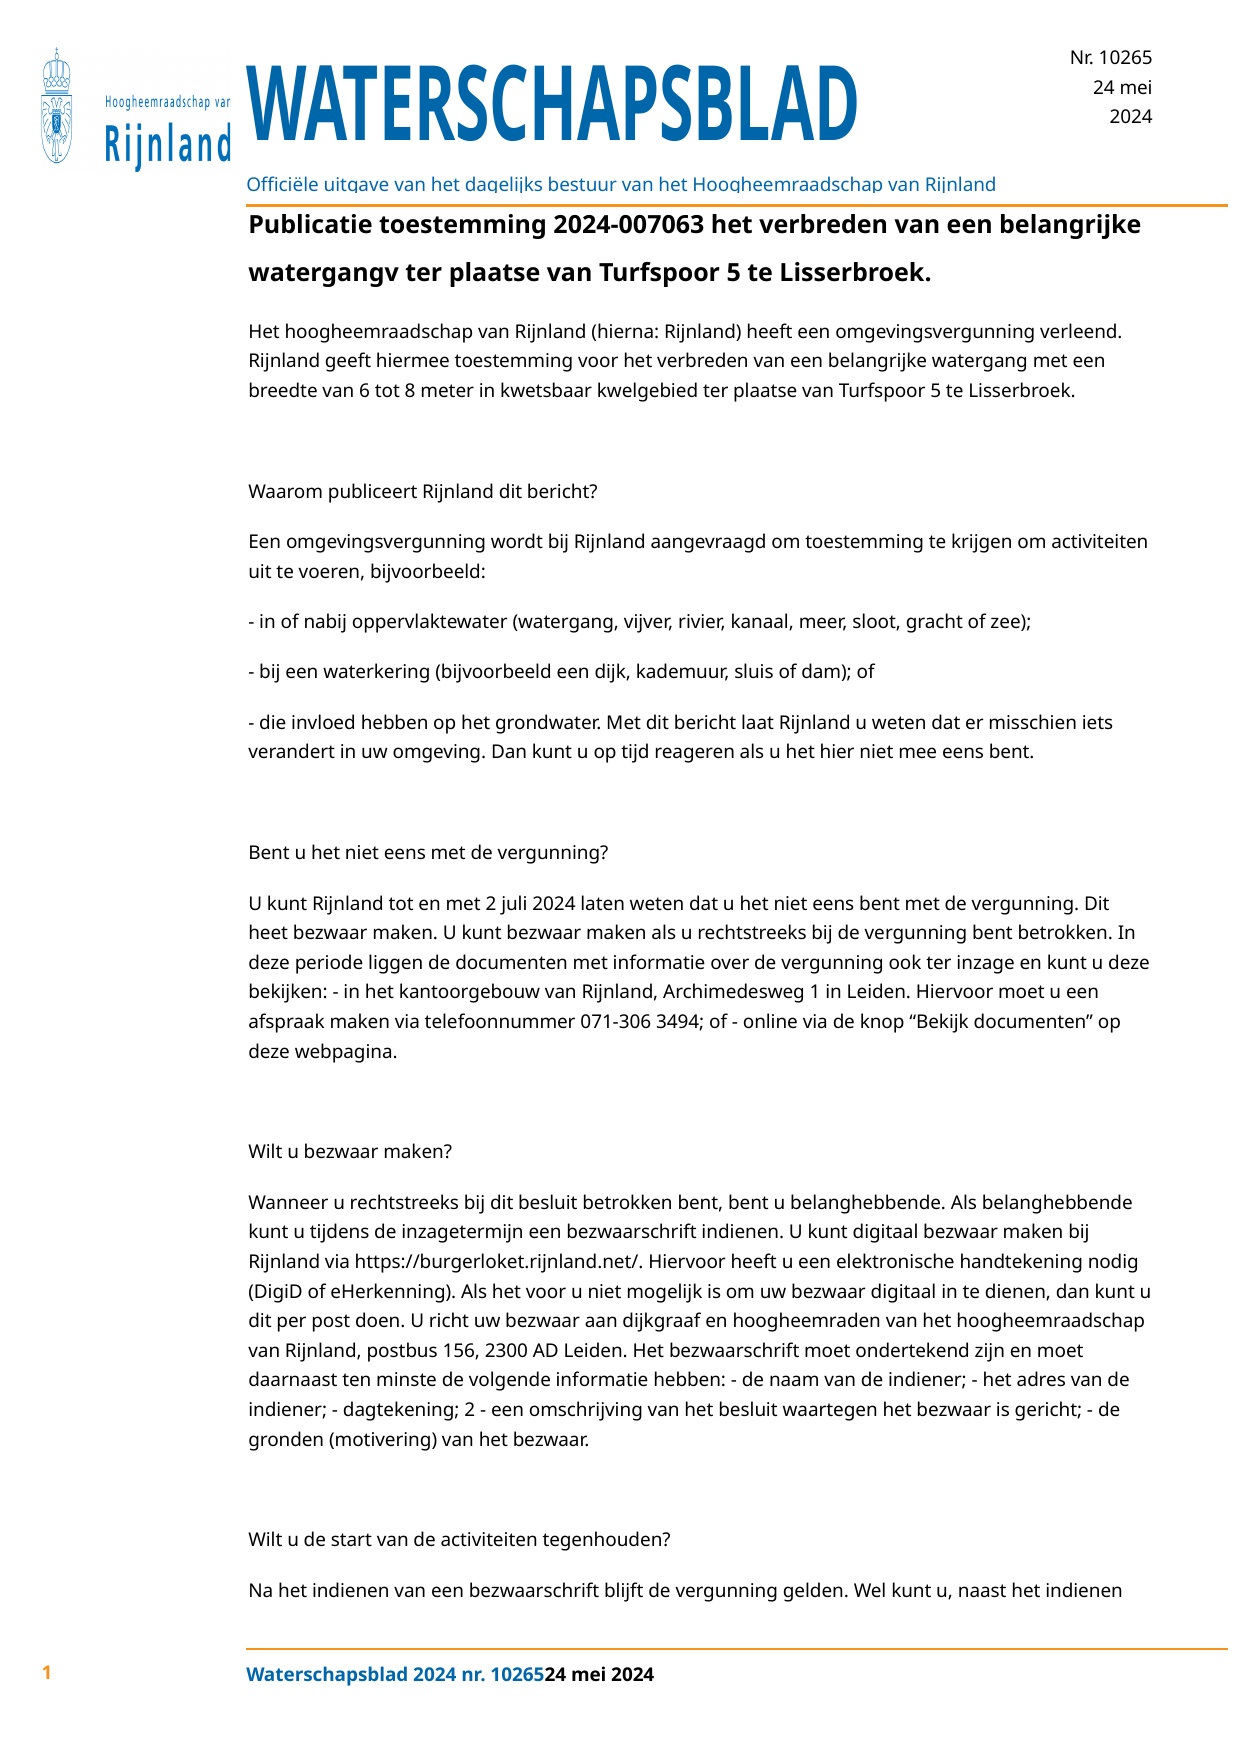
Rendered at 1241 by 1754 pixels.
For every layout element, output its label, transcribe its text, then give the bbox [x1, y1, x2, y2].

text Publicatie toestemming 2024-007063 het verbreden van een belangrijke watergangv ter plaatse van Turfspoor 5 te Lisserbroek. [248, 207, 1152, 288]
text Wilt u de start van de activiteiten tegenhouden? [248, 1527, 1152, 1552]
text Wilt u bezwaar maken? [248, 1139, 1152, 1164]
text Na het indienen van een bezwaarschrift blijft de vergunning gelden. Wel kunt u, naast het indienen [248, 1577, 1152, 1603]
text Wanneer u rechtstreeks bij dit besluit betrokken bent, bent u belanghebbende. Als belanghebbende kunt u tijdens de inzagetermijn een bezwaarschrift indienen. U kunt digitaal bezwaar maken bij Rijnland via https://burgerloket.rijnland.net/. Hiervoor heeft u een elektronische handtekening nodig (DigiD of eHerkenning). Als het voor u niet mogelijk is om uw bezwaar digitaal in te dienen, dan kunt u dit per post doen. U richt uw bezwaar aan dijkgraaf en hoogheemraden van het hoogheemraadschap van Rijnland, postbus 156, 2300 AD Leiden. Het bezwaarschrift moet ondertekend zijn en moet daarnaast ten minste de volgende informatie hebben: - de naam van de indiener; - het adres van de indiener; - dagtekening; 2 - een omschrijving van het besluit waartegen het bezwaar is gericht; - de gronden (motivering) van het bezwaar. [248, 1189, 1152, 1452]
picture [41, 47, 231, 172]
text - die invloed hebben op het grondwater. Met dit bericht laat Rijnland u weten dat er misschien iets verandert in uw omgeving. Dan kunt u op tijd reageren als u het hier niet mee eens bent. [248, 709, 1152, 764]
text - in of nabij oppervlaktewater (watergang, vijver, rivier, kanaal, meer, sloot, gracht of zee); [248, 608, 1152, 634]
text - bij een waterkering (bijvoorbeeld een dijk, kademuur, sluis of dam); of [248, 659, 1152, 684]
text Waarom publiceert Rijnland dit bericht? [248, 478, 1152, 504]
text Een omgevingsvergunning wordt bij Rijnland aangevraagd om toestemming te krijgen om activiteiten uit te voeren, bijvoorbeeld: [248, 528, 1152, 584]
text Bent u het niet eens met de vergunning? [248, 839, 1152, 865]
text U kunt Rijnland tot en met 2 juli 2024 laten weten dat u het niet eens bent met de vergunning. Dit heet bezwaar maken. U kunt bezwaar maken als u rechtstreeks bij de vergunning bent betrokken. In deze periode liggen de documenten met informatie over de vergunning ook ter inzage en kunt u deze bekijken: - in het kantoorgebouw van Rijnland, Archimedesweg 1 in Leiden. Hiervoor moet u een afspraak maken via telefoonnummer 071-306 3494; of - online via de knop “Bekijk documenten” op deze webpagina. [248, 890, 1152, 1064]
text Het hoogheemraadschap van Rijnland (hierna: Rijnland) heeft een omgevingsvergunning verleend. Rijnland geeft hiermee toestemming voor het verbreden van een belangrijke watergang met een breedte van 6 tot 8 meter in kwetsbaar kwelgebied ter plaatse van Turfspoor 5 te Lisserbroek. [248, 318, 1152, 403]
